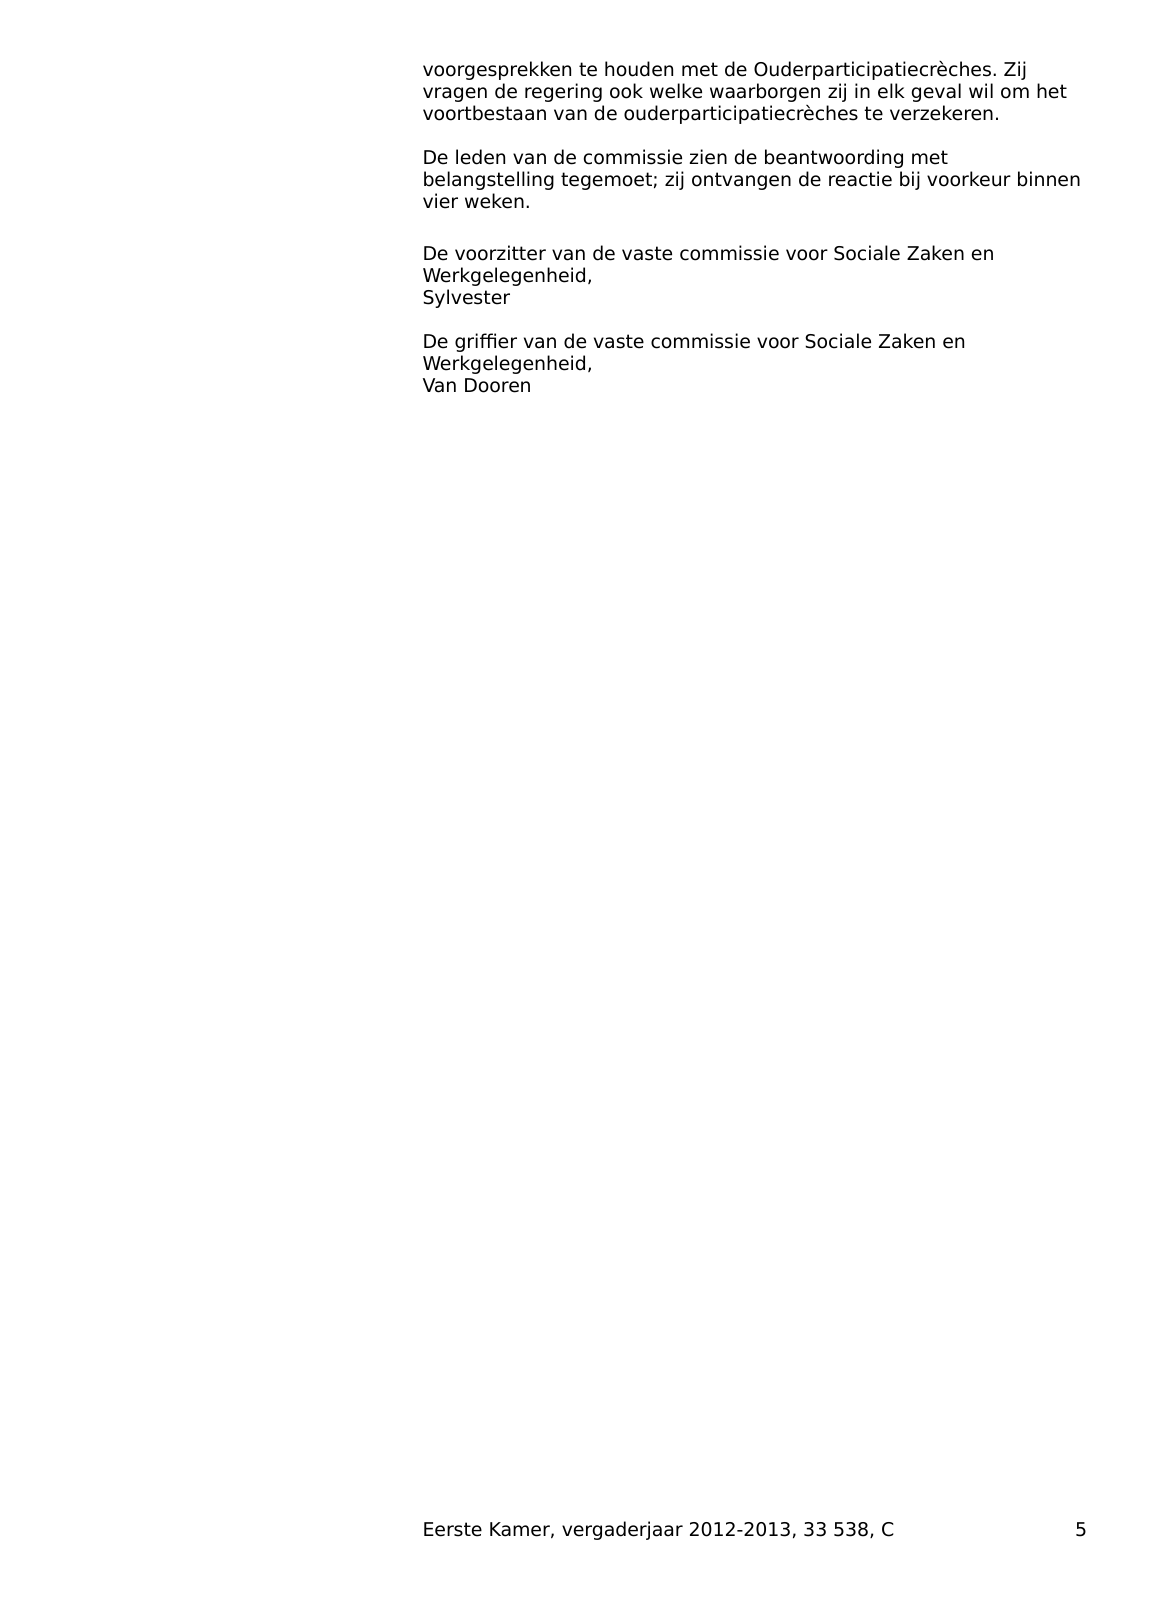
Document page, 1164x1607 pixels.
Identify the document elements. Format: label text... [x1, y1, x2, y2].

text voorgesprekken te houden met de Ouderparticipatiecrèches. Zij vragen de regering ook welke waarborgen zij in elk geval wil om het voortbestaan van de ouderparticipatiecrèches te verzekeren. [422, 59, 1087, 125]
text De voorzitter van de vaste commissie voor Sociale Zaken en Werkgelegenheid, Sylvester [422, 243, 1087, 309]
text De griffier van de vaste commissie voor Sociale Zaken en Werkgelegenheid, Van Dooren [422, 331, 1087, 397]
text De leden van de commissie zien de beantwoording met belangstelling tegemoet; zij ontvangen de reactie bij voorkeur binnen vier weken. [422, 147, 1087, 213]
